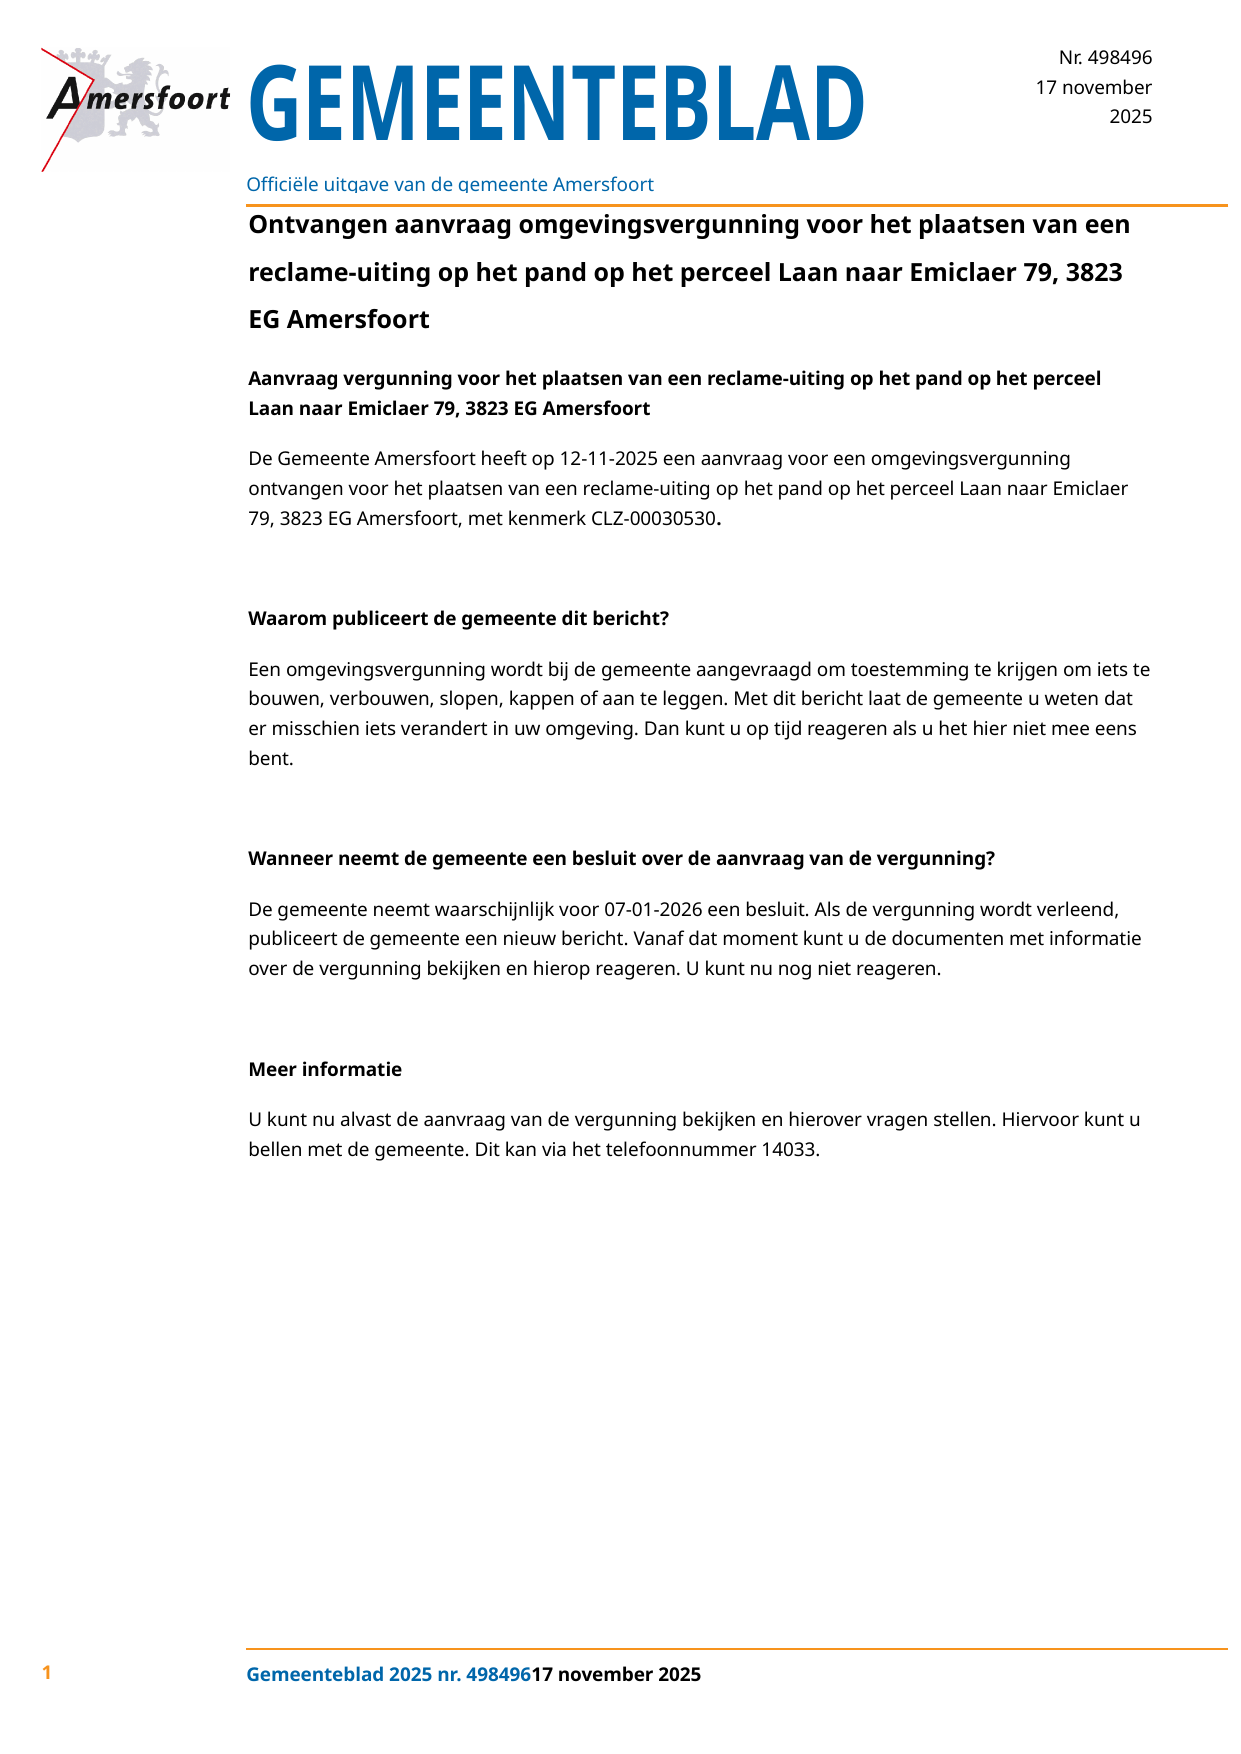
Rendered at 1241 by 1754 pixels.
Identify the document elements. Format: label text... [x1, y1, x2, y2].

text Waarom publiceert de gemeente dit bericht? [248, 606, 1152, 631]
text De Gemeente Amersfoort heeft op 12-11-2025 een aanvraag voor een omgevingsvergunning ontvangen voor het plaatsen van een reclame-uiting op het pand op het perceel Laan naar Emiclaer 79, 3823 EG Amersfoort, met kenmerk CLZ-00030530. [248, 446, 1152, 530]
picture [41, 47, 231, 172]
text Meer informatie [248, 1056, 1152, 1082]
text Wanneer neemt de gemeente een besluit over de aanvraag van de vergunning? [248, 846, 1152, 871]
text U kunt nu alvast de aanvraag van de vergunning bekijken en hierover vragen stellen. Hiervoor kunt u bellen met de gemeente. Dit kan via het telefoonnummer 14033. [248, 1106, 1152, 1162]
text Aanvraag vergunning voor het plaatsen van een reclame-uiting op het pand op het perceel Laan naar Emiclaer 79, 3823 EG Amersfoort [248, 366, 1152, 421]
text Een omgevingsvergunning wordt bij de gemeente aangevraagd om toestemming te krijgen om iets te bouwen, verbouwen, slopen, kappen of aan te leggen. Met dit bericht laat de gemeente u weten dat er misschien iets verandert in uw omgeving. Dan kunt u op tijd reageren als u het hier niet mee eens bent. [248, 656, 1152, 770]
text De gemeente neemt waarschijnlijk voor 07-01-2026 een besluit. Als de vergunning wordt verleend, publiceert de gemeente een nieuw bericht. Vanaf dat moment kunt u de documenten met informatie over de vergunning bekijken en hierop reageren. U kunt nu nog niet reageren. [248, 896, 1152, 981]
text Ontvangen aanvraag omgevingsvergunning voor het plaatsen van een reclame-uiting op het pand op het perceel Laan naar Emiclaer 79, 3823 EG Amersfoort [248, 207, 1152, 336]
